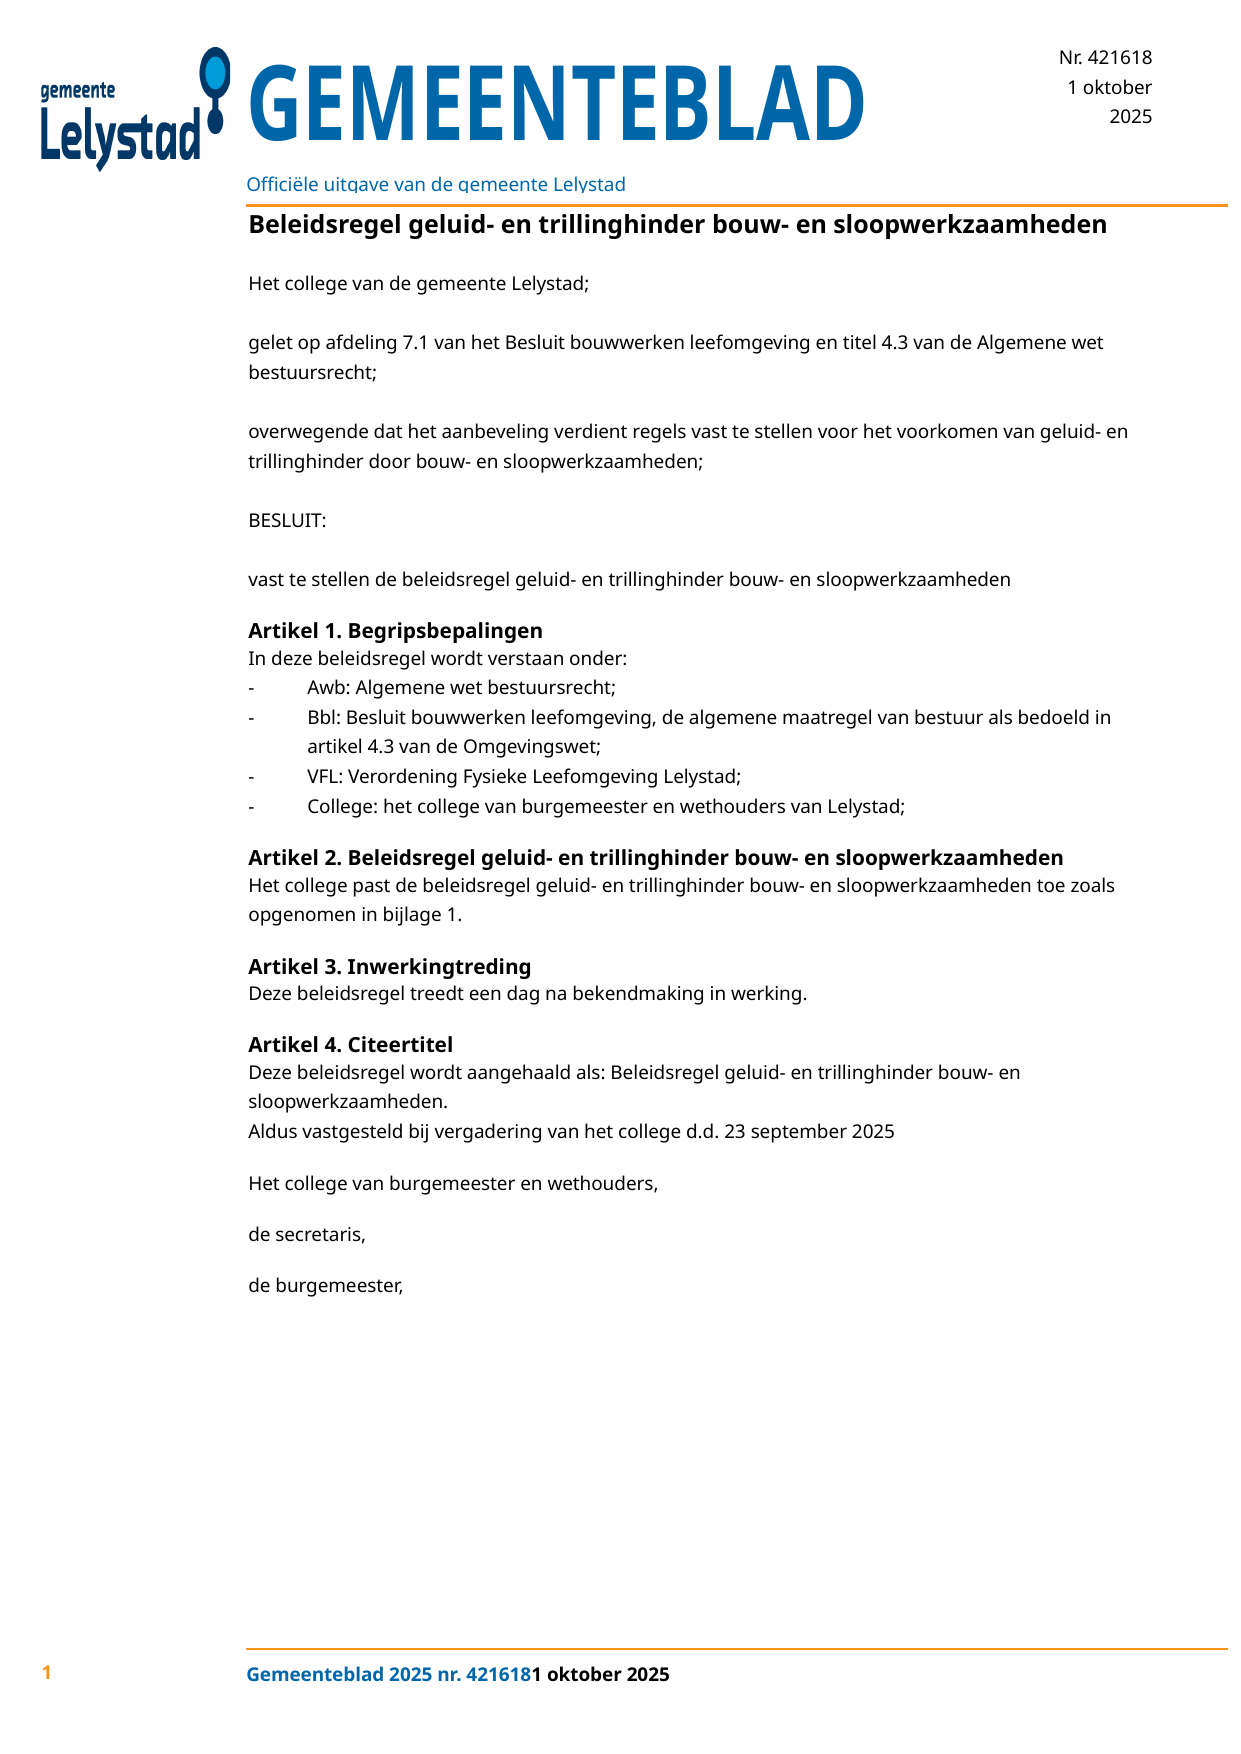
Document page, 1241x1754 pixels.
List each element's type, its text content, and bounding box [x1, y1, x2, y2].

text Het college past de beleidsregel geluid- en trillinghinder bouw- en sloopwerkzaamheden toe zoals opgenomen in bijlage 1. [248, 872, 1152, 927]
text BESLUIT: [248, 507, 1152, 533]
list VFL: Verordening Fysieke Leefomgeving Lelystad; [248, 763, 1152, 789]
text Deze beleidsregel wordt aangehaald als: Beleidsregel geluid- en trillinghinder bouw- en sloopwerkzaamheden. [248, 1059, 1152, 1114]
text vast te stellen de beleidsregel geluid- en trillinghinder bouw- en sloopwerkzaamheden [248, 566, 1152, 592]
text de secretaris, [248, 1221, 1152, 1247]
list Bbl: Besluit bouwwerken leefomgeving, de algemene maatregel van bestuur als bedoeld in artikel 4.3 van de Omgevingswet; [248, 704, 1152, 759]
list College: het college van burgemeester en wethouders van Lelystad; [248, 793, 1152, 819]
text Artikel 2. Beleidsregel geluid- en trillinghinder bouw- en sloopwerkzaamheden [248, 843, 1152, 872]
text Aldus vastgesteld bij vergadering van het college d.d. 23 september 2025 [248, 1118, 1152, 1144]
text gelet op afdeling 7.1 van het Besluit bouwwerken leefomgeving en titel 4.3 van de Algemene wet bestuursrecht; [248, 329, 1152, 385]
list Awb: Algemene wet bestuursrecht; [248, 674, 1152, 700]
text Het college van de gemeente Lelystad; [248, 270, 1152, 296]
text Artikel 4. Citeertitel [248, 1031, 1152, 1059]
text de burgemeester, [248, 1273, 1152, 1298]
text Artikel 3. Inwerkingtreding [248, 952, 1152, 980]
picture [41, 47, 231, 172]
text Het college van burgemeester en wethouders, [248, 1170, 1152, 1195]
text Beleidsregel geluid- en trillinghinder bouw- en sloopwerkzaamheden [248, 207, 1152, 241]
text Artikel 1. Begripsbepalingen [248, 617, 1152, 645]
text overwegende dat het aanbeveling verdient regels vast te stellen voor het voorkomen van geluid- en trillinghinder door bouw- en sloopwerkzaamheden; [248, 418, 1152, 473]
text Deze beleidsregel treedt een dag na bekendmaking in werking. [248, 980, 1152, 1006]
text In deze beleidsregel wordt verstaan onder: [248, 645, 1152, 671]
